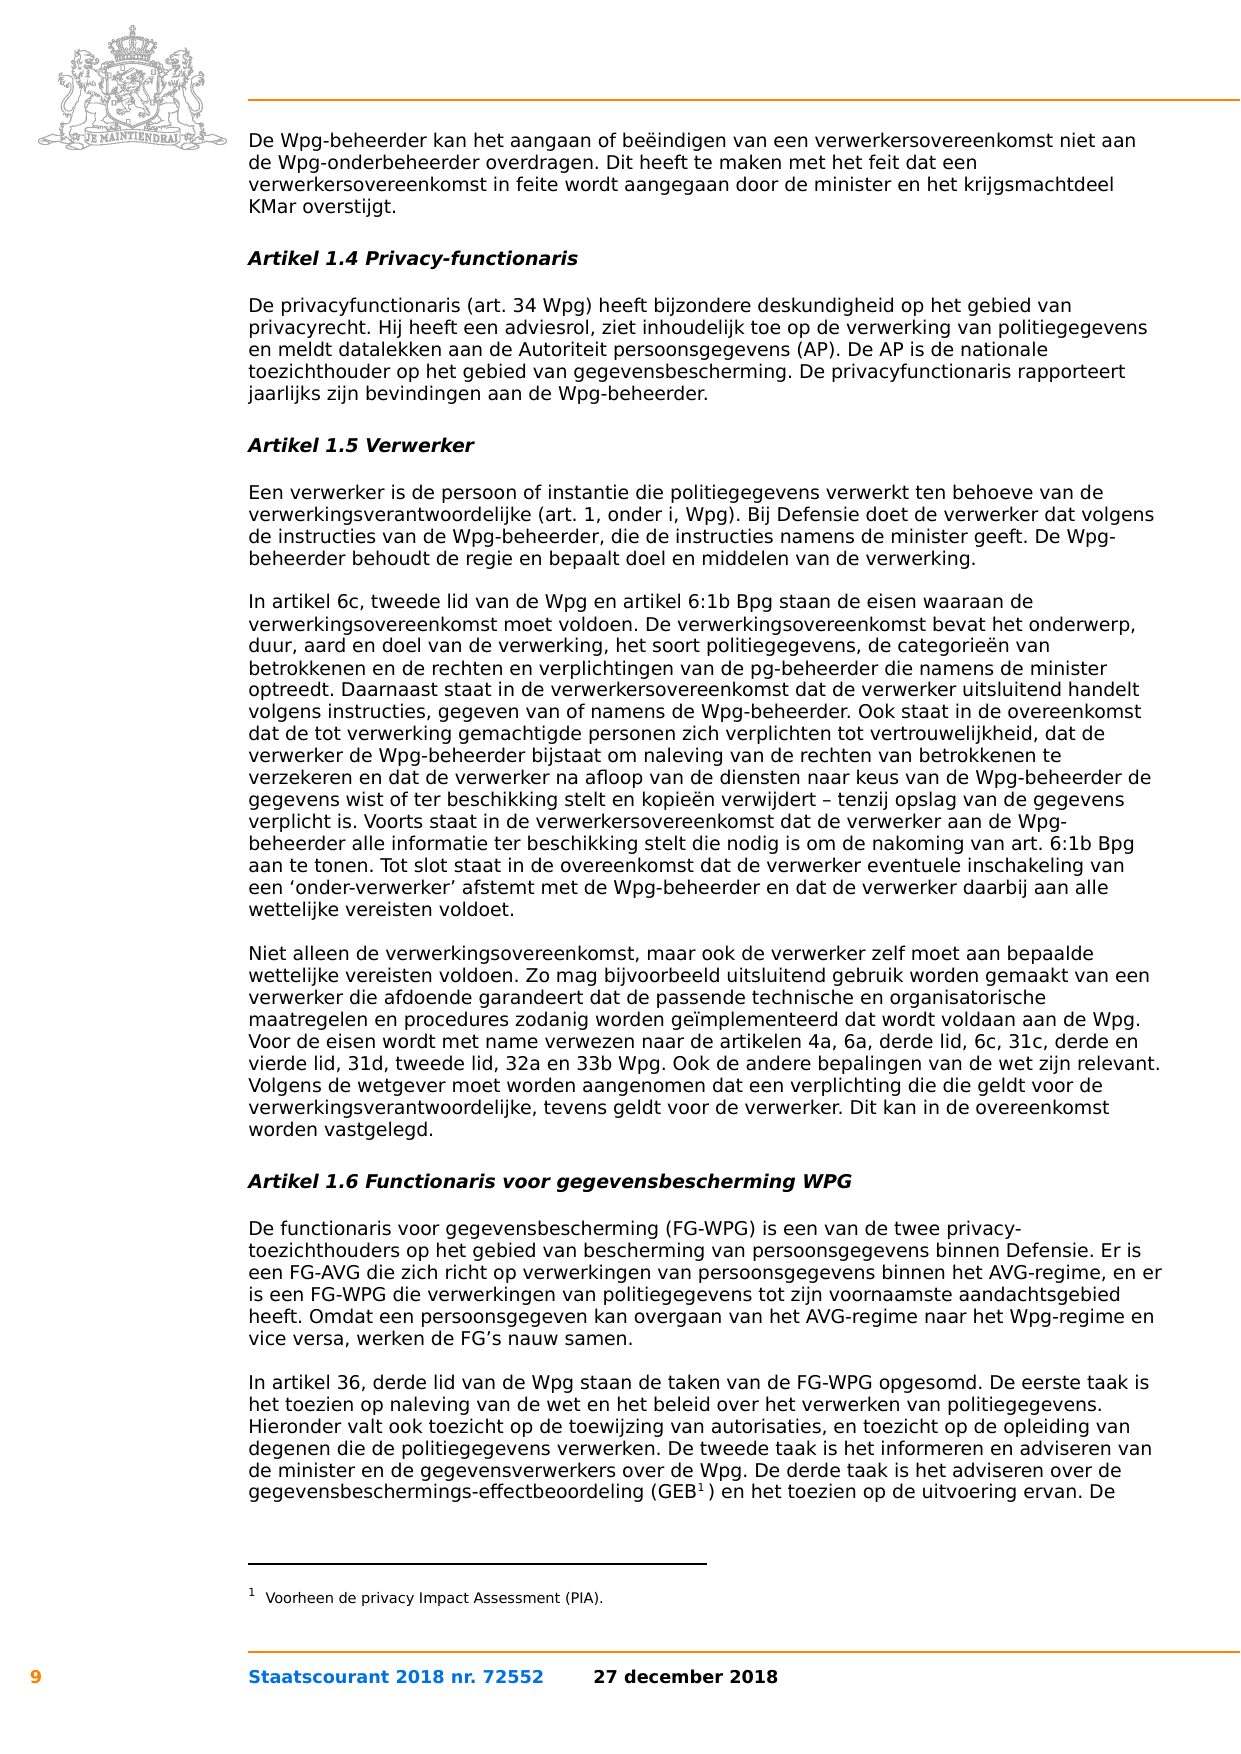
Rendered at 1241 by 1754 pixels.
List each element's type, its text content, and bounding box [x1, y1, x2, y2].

text Voorheen de privacy Impact Assessment (PIA). [248, 1586, 1163, 1608]
subtitle Artikel 1.6 Functionaris voor gegevensbescherming WPG [248, 1171, 1163, 1193]
text Een verwerker is de persoon of instantie die politiegegevens verwerkt ten behoeve van de verwerkingsverantwoordelijke (art. 1, onder i, Wpg). Bij Defensie doet de verwerker dat volgens de instructies van de Wpg-beheerder, die de instructies namens de minister geeft. De Wpg-beheerder behoudt de regie en bepaalt doel en middelen van de verwerking. [248, 482, 1163, 569]
picture [38, 25, 227, 150]
text De privacyfunctionaris (art. 34 Wpg) heeft bijzondere deskundigheid op het gebied van privacyrecht. Hij heeft een adviesrol, ziet inhoudelijk toe op de verwerking van politiegegevens en meldt datalekken aan de Autoriteit persoonsgegevens (AP). De AP is de nationale toezichthouder op het gebied van gegevensbescherming. De privacyfunctionaris rapporteert jaarlijks zijn bevindingen aan de Wpg-beheerder. [248, 295, 1163, 405]
subtitle Artikel 1.4 Privacy-functionaris [248, 248, 1163, 270]
text In artikel 36, derde lid van de Wpg staan de taken van de FG-WPG opgesomd. De eerste taak is het toezien op naleving van de wet en het beleid over het verwerken van politiegegevens. Hieronder valt ook toezicht op de toewijzing van autorisaties, en toezicht op de opleiding van degenen die de politiegegevens verwerken. De tweede taak is het informeren en adviseren van de minister en de gegevensverwerkers over de Wpg. De derde taak is het adviseren over de gegevensbeschermings-effectbeoordeling (GEB) en het toezien op de uitvoering ervan. De [248, 1372, 1163, 1503]
text De Wpg-beheerder kan het aangaan of beëindigen van een verwerkersovereenkomst niet aan de Wpg-onderbeheerder overdragen. Dit heeft te maken met het feit dat een verwerkersovereenkomst in feite wordt aangegaan door de minister en het krijgsmachtdeel KMar overstijgt. [248, 130, 1163, 218]
text In artikel 6c, tweede lid van de Wpg en artikel 6:1b Bpg staan de eisen waaraan de verwerkingsovereenkomst moet voldoen. De verwerkingsovereenkomst bevat het onderwerp, duur, aard en doel van de verwerking, het soort politiegegevens, de categorieën van betrokkenen en de rechten en verplichtingen van de pg-beheerder die namens de minister optreedt. Daarnaast staat in de verwerkersovereenkomst dat de verwerker uitsluitend handelt volgens instructies, gegeven van of namens de Wpg-beheerder. Ook staat in de overeenkomst dat de tot verwerking gemachtigde personen zich verplichten tot vertrouwelijkheid, dat de verwerker de Wpg-beheerder bijstaat om naleving van de rechten van betrokkenen te verzekeren en dat de verwerker na afloop van de diensten naar keus van de Wpg-beheerder de gegevens wist of ter beschikking stelt en kopieën verwijdert – tenzij opslag van de gegevens verplicht is. Voorts staat in de verwerkersovereenkomst dat de verwerker aan de Wpg-beheerder alle informatie ter beschikking stelt die nodig is om de nakoming van art. 6:1b Bpg aan te tonen. Tot slot staat in de overeenkomst dat de verwerker eventuele inschakeling van een ‘onder-verwerker’ afstemt met de Wpg-beheerder en dat de verwerker daarbij aan alle wettelijke vereisten voldoet. [248, 591, 1163, 921]
text De functionaris voor gegevensbescherming (FG-WPG) is een van de twee privacy-toezichthouders op het gebied van bescherming van persoonsgegevens binnen Defensie. Er is een FG-AVG die zich richt op verwerkingen van persoonsgegevens binnen het AVG-regime, en er is een FG-WPG die verwerkingen van politiegegevens tot zijn voornaamste aandachtsgebied heeft. Omdat een persoonsgegeven kan overgaan van het AVG-regime naar het Wpg-regime en vice versa, werken de FG’s nauw samen. [248, 1218, 1163, 1350]
subtitle Artikel 1.5 Verwerker [248, 435, 1163, 457]
text Niet alleen de verwerkingsovereenkomst, maar ook de verwerker zelf moet aan bepaalde wettelijke vereisten voldoen. Zo mag bijvoorbeeld uitsluitend gebruik worden gemaakt van een verwerker die afdoende garandeert dat de passende technische en organisatorische maatregelen en procedures zodanig worden geïmplementeerd dat wordt voldaan aan de Wpg. Voor de eisen wordt met name verwezen naar de artikelen 4a, 6a, derde lid, 6c, 31c, derde en vierde lid, 31d, tweede lid, 32a en 33b Wpg. Ook de andere bepalingen van de wet zijn relevant. Volgens de wetgever moet worden aangenomen dat een verplichting die die geldt voor de verwerkingsverantwoordelijke, tevens geldt voor de verwerker. Dit kan in de overeenkomst worden vastgelegd. [248, 943, 1163, 1141]
